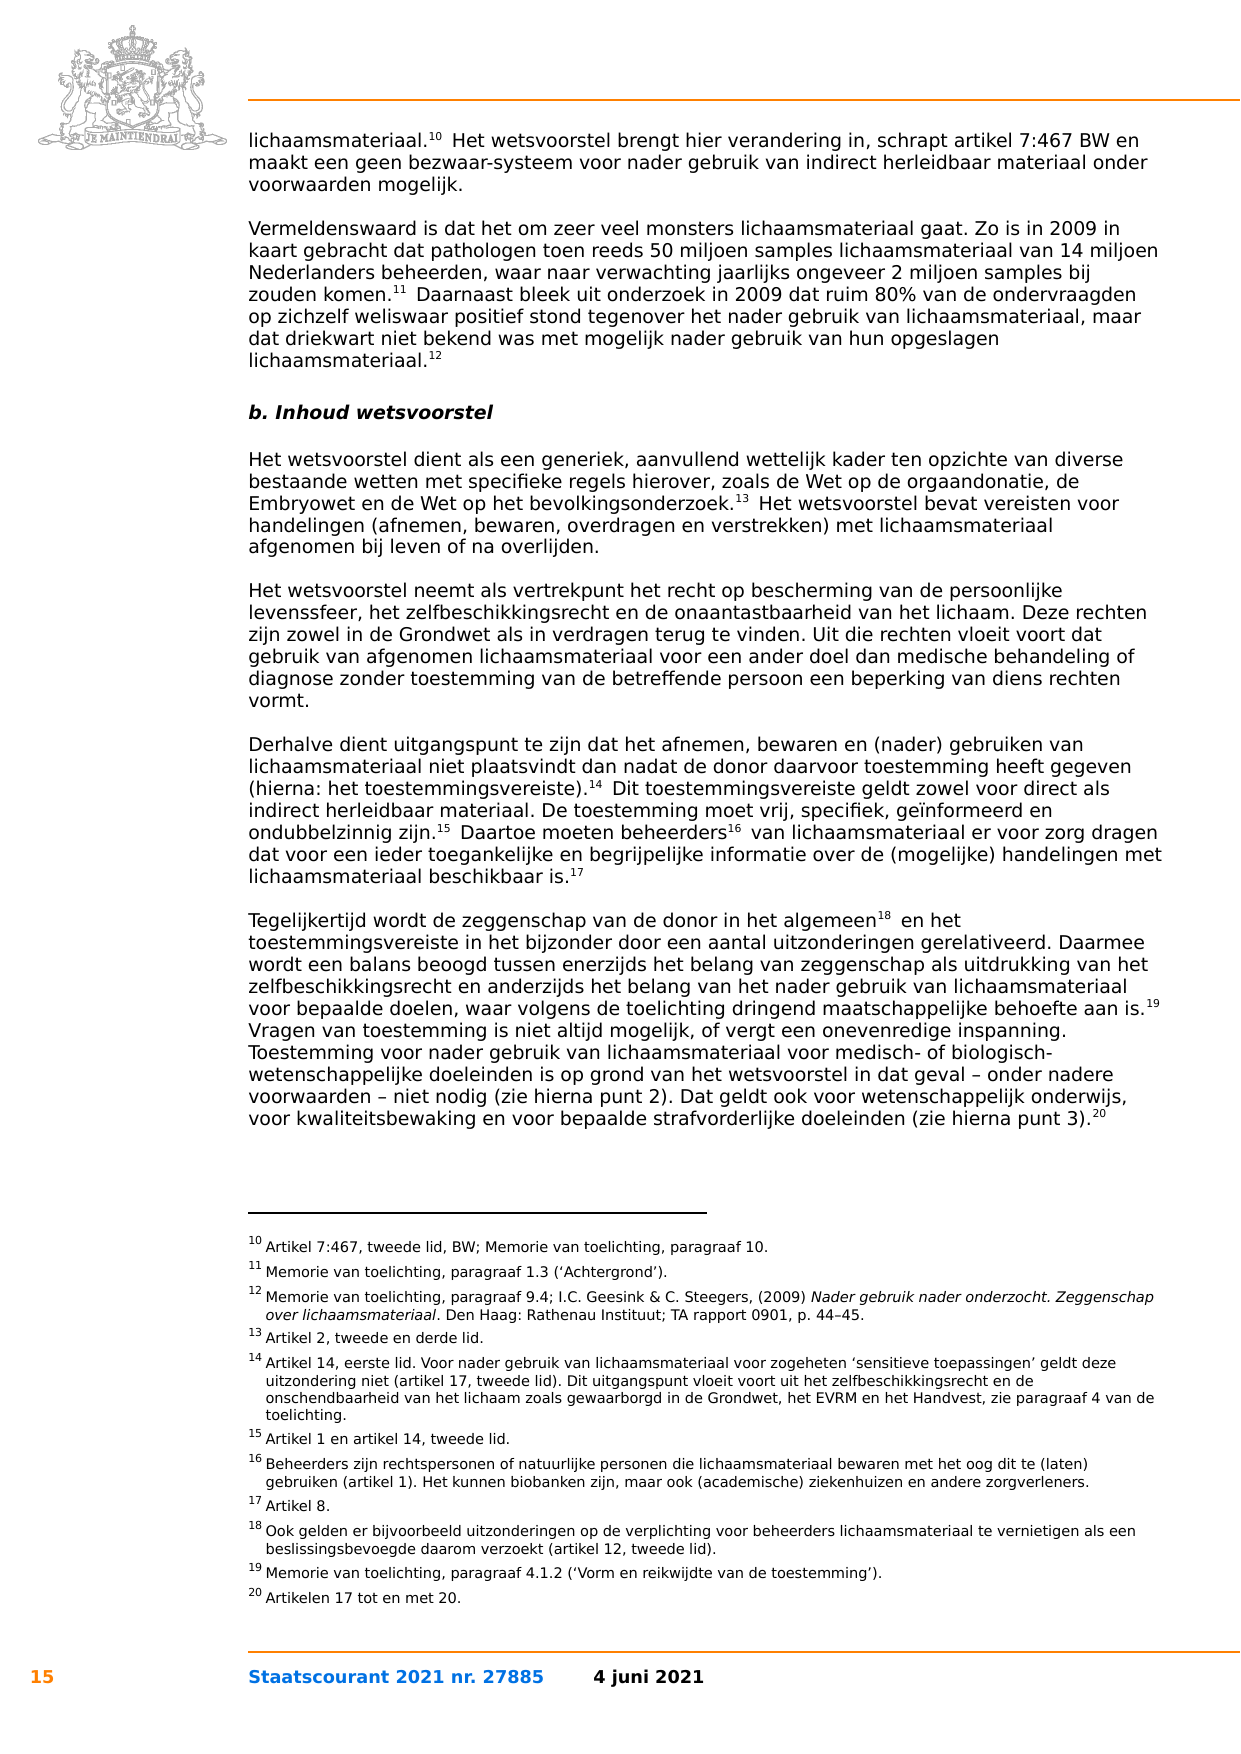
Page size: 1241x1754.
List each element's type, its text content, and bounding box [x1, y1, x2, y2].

text Vermeldenswaard is dat het om zeer veel monsters lichaamsmateriaal gaat. Zo is in 2009 in kaart gebracht dat pathologen toen reeds 50 miljoen samples lichaamsmateriaal van 14 miljoen Nederlanders beheerden, waar naar verwachting jaarlijks ongeveer 2 miljoen samples bij zouden komen. Daarnaast bleek uit onderzoek in 2009 dat ruim 80% van de ondervraagden op zichzelf weliswaar positief stond tegenover het nader gebruik van lichaamsmateriaal, maar dat driekwart niet bekend was met mogelijk nader gebruik van hun opgeslagen lichaamsmateriaal. [248, 218, 1163, 372]
text Artikel 14, eerste lid. Voor nader gebruik van lichaamsmateriaal voor zogeheten ‘sensitieve toepassingen’ geldt deze uitzondering niet (artikel 17, tweede lid). Dit uitgangspunt vloeit voort uit het zelfbeschikkingsrecht en de onschendbaarheid van het lichaam zoals gewaarborgd in de Grondwet, het EVRM en het Handvest, zie paragraaf 4 van de toelichting. [248, 1351, 1163, 1424]
text Artikel 2, tweede en derde lid. [248, 1326, 1163, 1348]
text Het wetsvoorstel neemt als vertrekpunt het recht op bescherming van de persoonlijke levenssfeer, het zelfbeschikkingsrecht en de onaantastbaarheid van het lichaam. Deze rechten zijn zowel in de Grondwet als in verdragen terug te vinden. Uit die rechten vloeit voort dat gebruik van afgenomen lichaamsmateriaal voor een ander doel dan medische behandeling of diagnose zonder toestemming van de betreffende persoon een beperking van diens rechten vormt. [248, 580, 1163, 712]
picture [38, 25, 227, 150]
text Memorie van toelichting, paragraaf 9.4; I.C. Geesink & C. Steegers, (2009) Nader gebruik nader onderzocht. Zeggenschap over lichaamsmateriaal. Den Haag: Rathenau Instituut; TA rapport 0901, p. 44–45. [248, 1284, 1163, 1323]
text Artikelen 17 tot en met 20. [248, 1586, 1163, 1608]
text Het wetsvoorstel dient als een generiek, aanvullend wettelijk kader ten opzichte van diverse bestaande wetten met specifieke regels hierover, zoals de Wet op de orgaandonatie, de Embryowet en de Wet op het bevolkingsonderzoek. Het wetsvoorstel bevat vereisten voor handelingen (afnemen, bewaren, overdragen en verstrekken) met lichaamsmateriaal afgenomen bij leven of na overlijden. [248, 448, 1163, 558]
text lichaamsmateriaal. Het wetsvoorstel brengt hier verandering in, schrapt artikel 7:467 BW en maakt een geen bezwaar-systeem voor nader gebruik van indirect herleidbaar materiaal onder voorwaarden mogelijk. [248, 130, 1163, 196]
subtitle b. Inhoud wetsvoorstel [248, 402, 1163, 423]
text Memorie van toelichting, paragraaf 1.3 (‘Achtergrond’). [248, 1259, 1163, 1282]
text Artikel 8. [248, 1494, 1163, 1516]
text Memorie van toelichting, paragraaf 4.1.2 (‘Vorm en reikwijdte van de toestemming’). [248, 1561, 1163, 1583]
text Derhalve dient uitgangspunt te zijn dat het afnemen, bewaren en (nader) gebruiken van lichaamsmateriaal niet plaatsvindt dan nadat de donor daarvoor toestemming heeft gegeven (hierna: het toestemmingsvereiste). Dit toestemmingsvereiste geldt zowel voor direct als indirect herleidbaar materiaal. De toestemming moet vrij, specifiek, geïnformeerd en ondubbelzinnig zijn. Daartoe moeten beheerders van lichaamsmateriaal er voor zorg dragen dat voor een ieder toegankelijke en begrijpelijke informatie over de (mogelijke) handelingen met lichaamsmateriaal beschikbaar is. [248, 734, 1163, 888]
text Ook gelden er bijvoorbeeld uitzonderingen op de verplichting voor beheerders lichaamsmateriaal te vernietigen als een beslissingsbevoegde daarom verzoekt (artikel 12, tweede lid). [248, 1519, 1163, 1558]
text Artikel 1 en artikel 14, tweede lid. [248, 1427, 1163, 1449]
text Beheerders zijn rechtspersonen of natuurlijke personen die lichaamsmateriaal bewaren met het oog dit te (laten) gebruiken (artikel 1). Het kunnen biobanken zijn, maar ook (academische) ziekenhuizen en andere zorgverleners. [248, 1452, 1163, 1491]
text Tegelijkertijd wordt de zeggenschap van de donor in het algemeen en het toestemmingsvereiste in het bijzonder door een aantal uitzonderingen gerelativeerd. Daarmee wordt een balans beoogd tussen enerzijds het belang van zeggenschap als uitdrukking van het zelfbeschikkingsrecht en anderzijds het belang van het nader gebruik van lichaamsmateriaal voor bepaalde doelen, waar volgens de toelichting dringend maatschappelijke behoefte aan is. Vragen van toestemming is niet altijd mogelijk, of vergt een onevenredige inspanning. Toestemming voor nader gebruik van lichaamsmateriaal voor medisch- of biologisch-wetenschappelijke doeleinden is op grond van het wetsvoorstel in dat geval – onder nadere voorwaarden – niet nodig (zie hierna punt 2). Dat geldt ook voor wetenschappelijk onderwijs, voor kwaliteitsbewaking en voor bepaalde strafvorderlijke doeleinden (zie hierna punt 3). [248, 910, 1163, 1129]
text Artikel 7:467, tweede lid, BW; Memorie van toelichting, paragraaf 10. [248, 1234, 1163, 1257]
